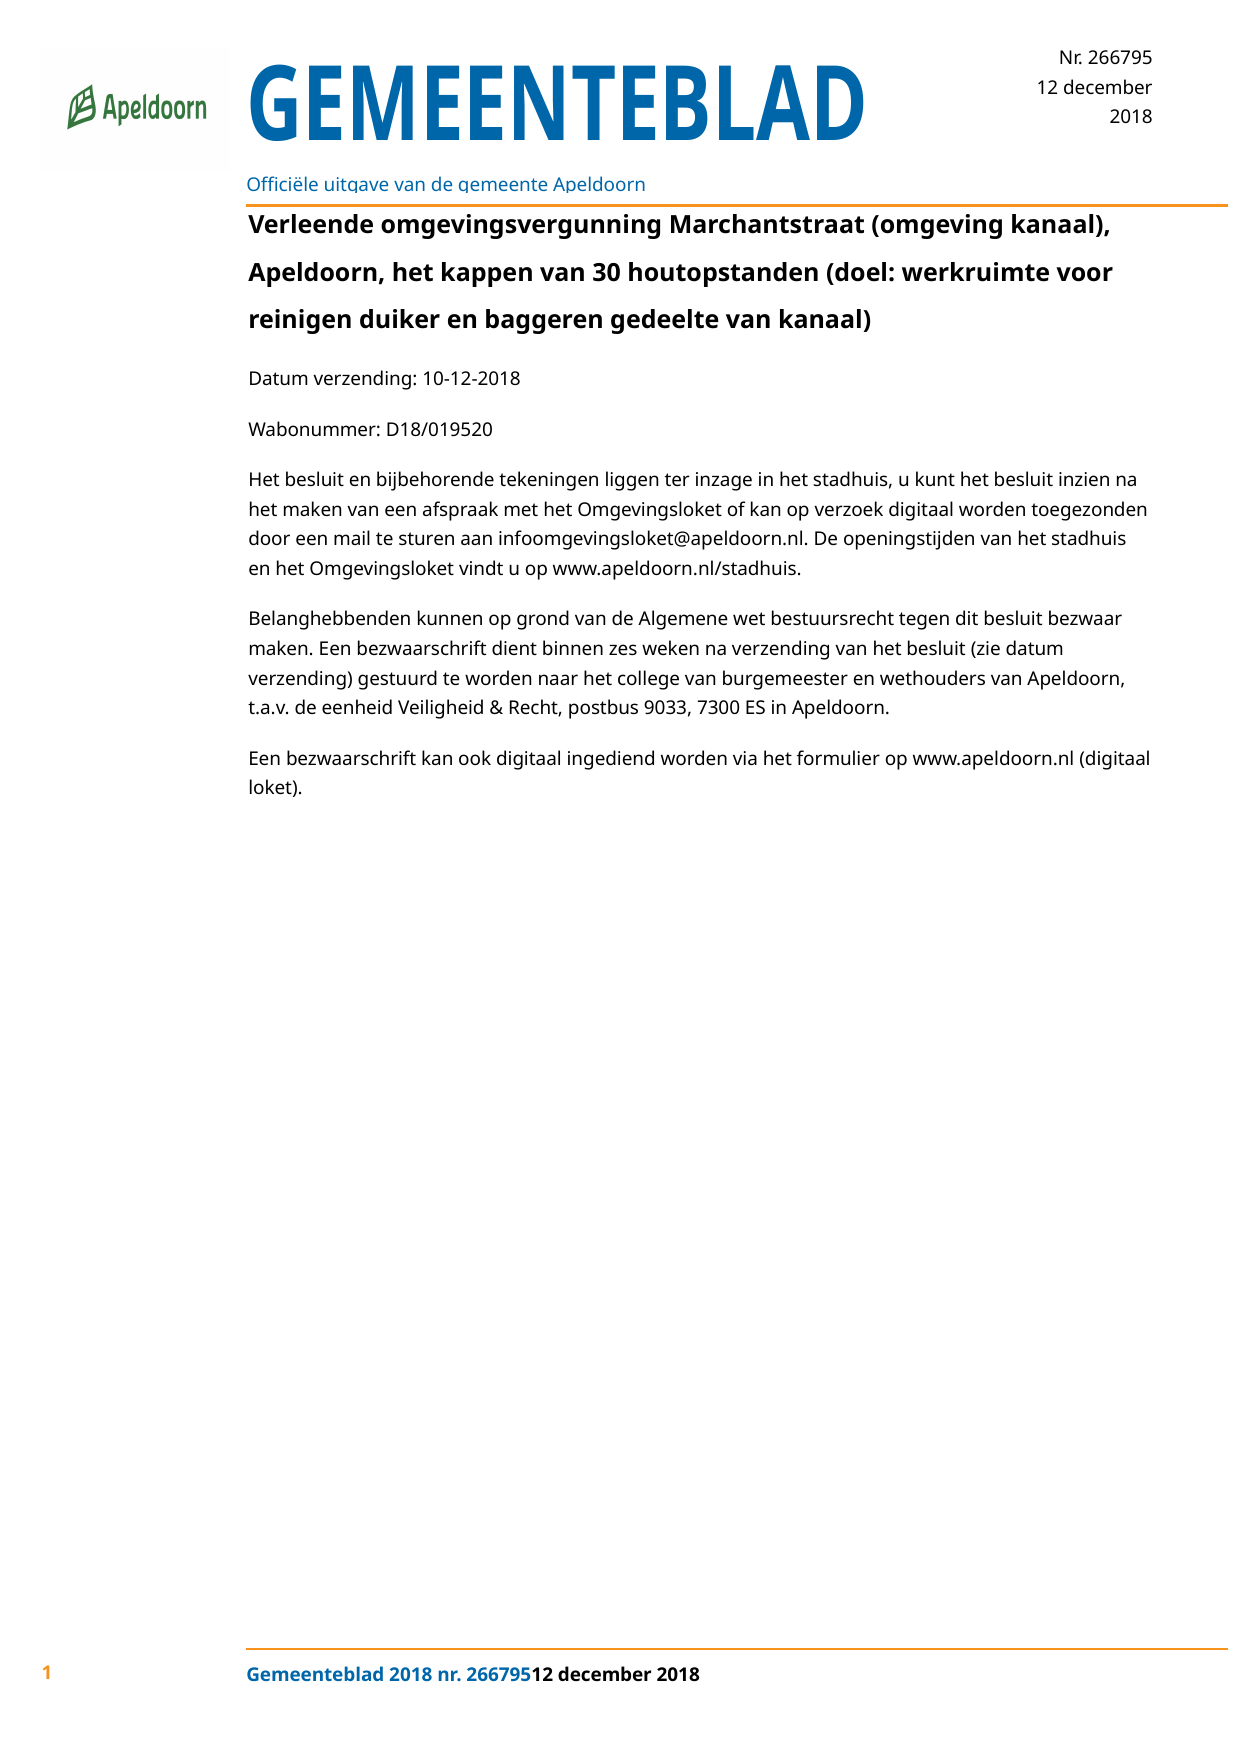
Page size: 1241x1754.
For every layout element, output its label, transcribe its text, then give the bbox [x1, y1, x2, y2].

text Een bezwaarschrift kan ook digitaal ingediend worden via het formulier op www.apeldoorn.nl (digitaal loket). [248, 745, 1152, 800]
text Het besluit en bijbehorende tekeningen liggen ter inzage in het stadhuis, u kunt het besluit inzien na het maken van een afspraak met het Omgevingsloket of kan op verzoek digitaal worden toegezonden door een mail te sturen aan infoomgevingsloket@apeldoorn.nl. De openingstijden van het stadhuis en het Omgevingsloket vindt u op www.apeldoorn.nl/stadhuis. [248, 466, 1152, 581]
text Datum verzending: 10-12-2018 [248, 366, 1152, 391]
picture [41, 47, 231, 172]
text Wabonummer: D18/019520 [248, 416, 1152, 442]
text Belanghebbenden kunnen op grond van de Algemene wet bestuursrecht tegen dit besluit bezwaar maken. Een bezwaarschrift dient binnen zes weken na verzending van het besluit (zie datum verzending) gestuurd te worden naar het college van burgemeester en wethouders van Apeldoorn, t.a.v. de eenheid Veiligheid & Recht, postbus 9033, 7300 ES in Apeldoorn. [248, 606, 1152, 720]
text Verleende omgevingsvergunning Marchantstraat (omgeving kanaal), Apeldoorn, het kappen van 30 houtopstanden (doel: werkruimte voor reinigen duiker en baggeren gedeelte van kanaal) [248, 207, 1152, 336]
